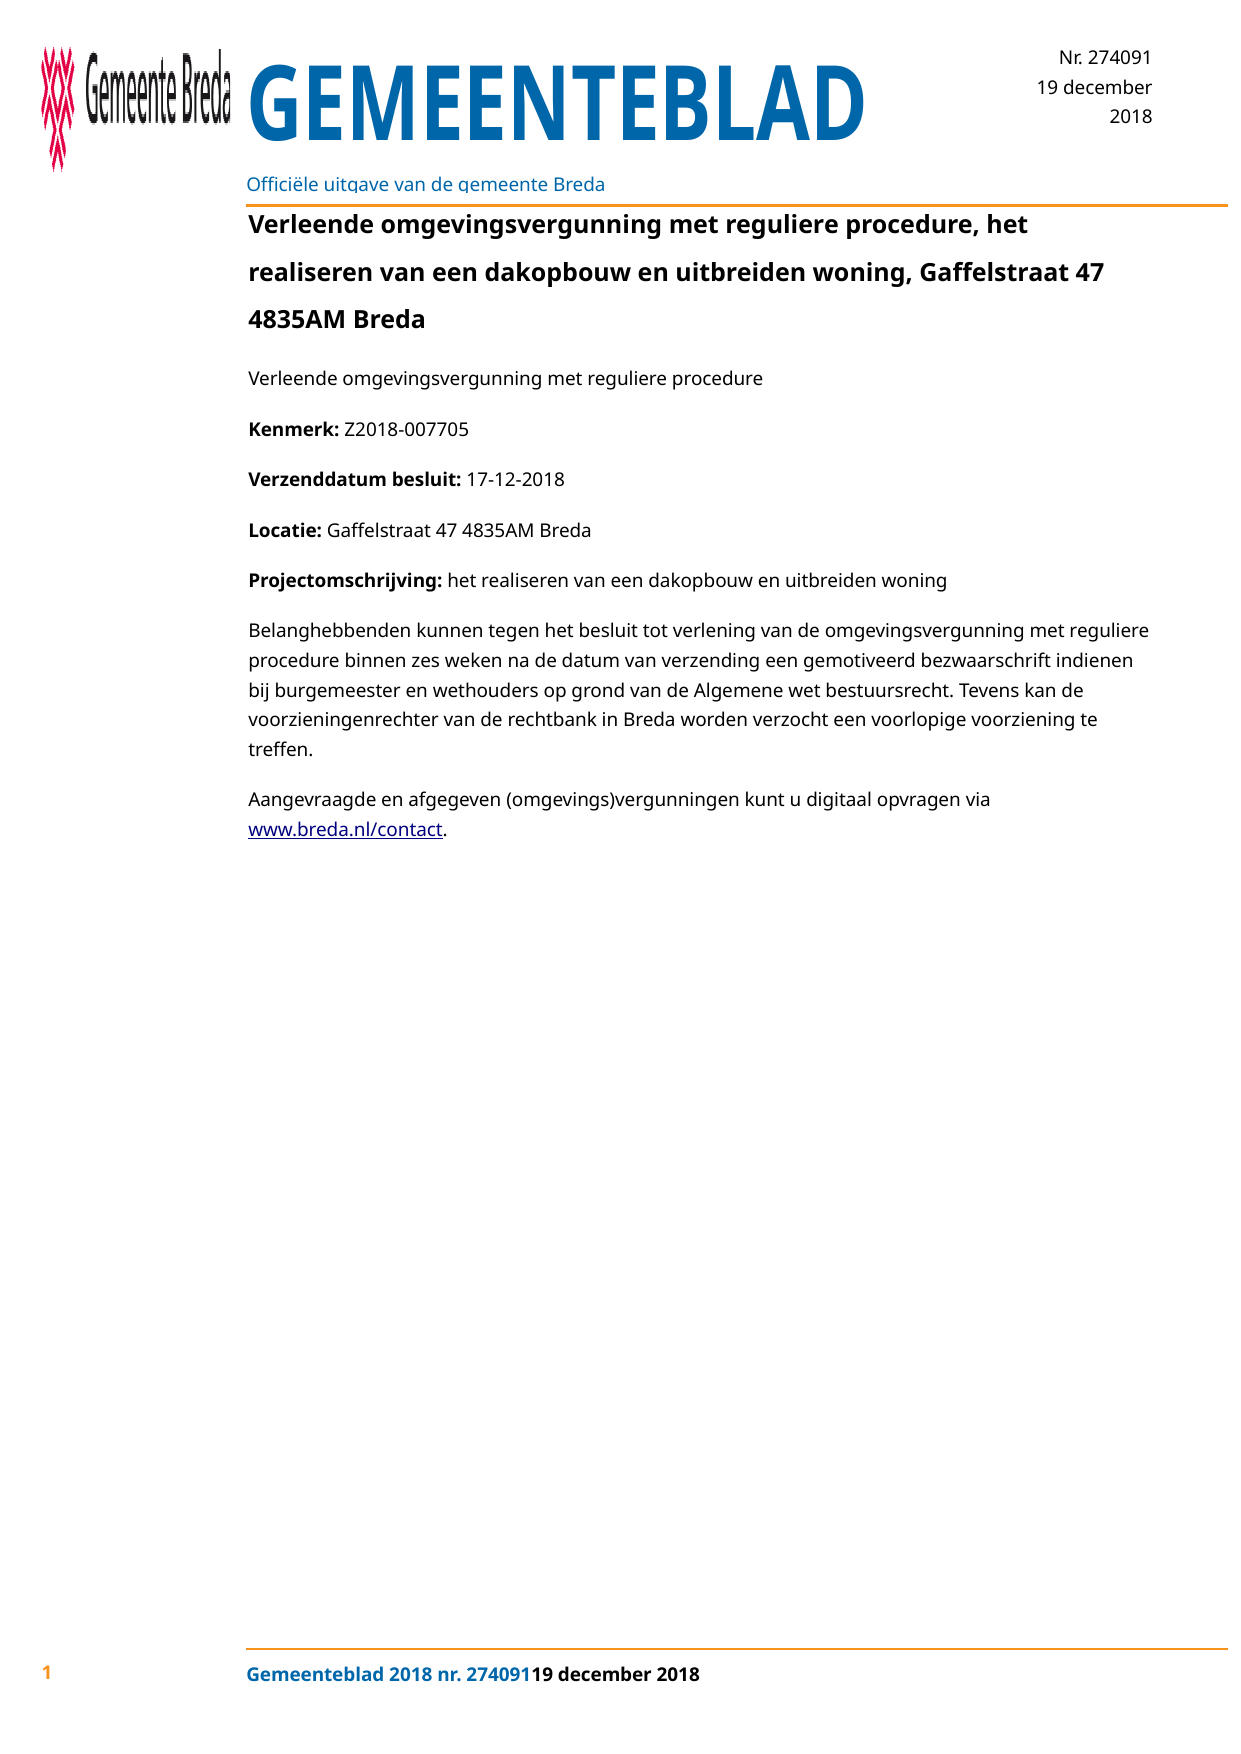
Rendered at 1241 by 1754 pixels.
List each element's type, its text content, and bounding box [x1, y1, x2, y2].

text Locatie: Gaffelstraat 47 4835AM Breda [248, 517, 1152, 542]
text Verleende omgevingsvergunning met reguliere procedure, het realiseren van een dakopbouw en uitbreiden woning, Gaffelstraat 47 4835AM Breda [248, 207, 1152, 336]
text Belanghebbenden kunnen tegen het besluit tot verlening van de omgevingsvergunning met reguliere procedure binnen zes weken na de datum van verzending een gemotiveerd bezwaarschrift indienen bij burgemeester en wethouders op grond van de Algemene wet bestuursrecht. Tevens kan de voorzieningenrechter van de rechtbank in Breda worden verzocht een voorlopige voorziening te treffen. [248, 618, 1152, 762]
picture [41, 47, 231, 172]
text Projectomschrijving: het realiseren van een dakopbouw en uitbreiden woning [248, 567, 1152, 593]
text Verzenddatum besluit: 17-12-2018 [248, 466, 1152, 492]
text Aangevraagde en afgegeven (omgevings)vergunningen kunt u digitaal opvragen via www.breda.nl/contact. [248, 786, 1152, 842]
text Kenmerk: Z2018-007705 [248, 416, 1152, 442]
text Verleende omgevingsvergunning met reguliere procedure [248, 366, 1152, 391]
